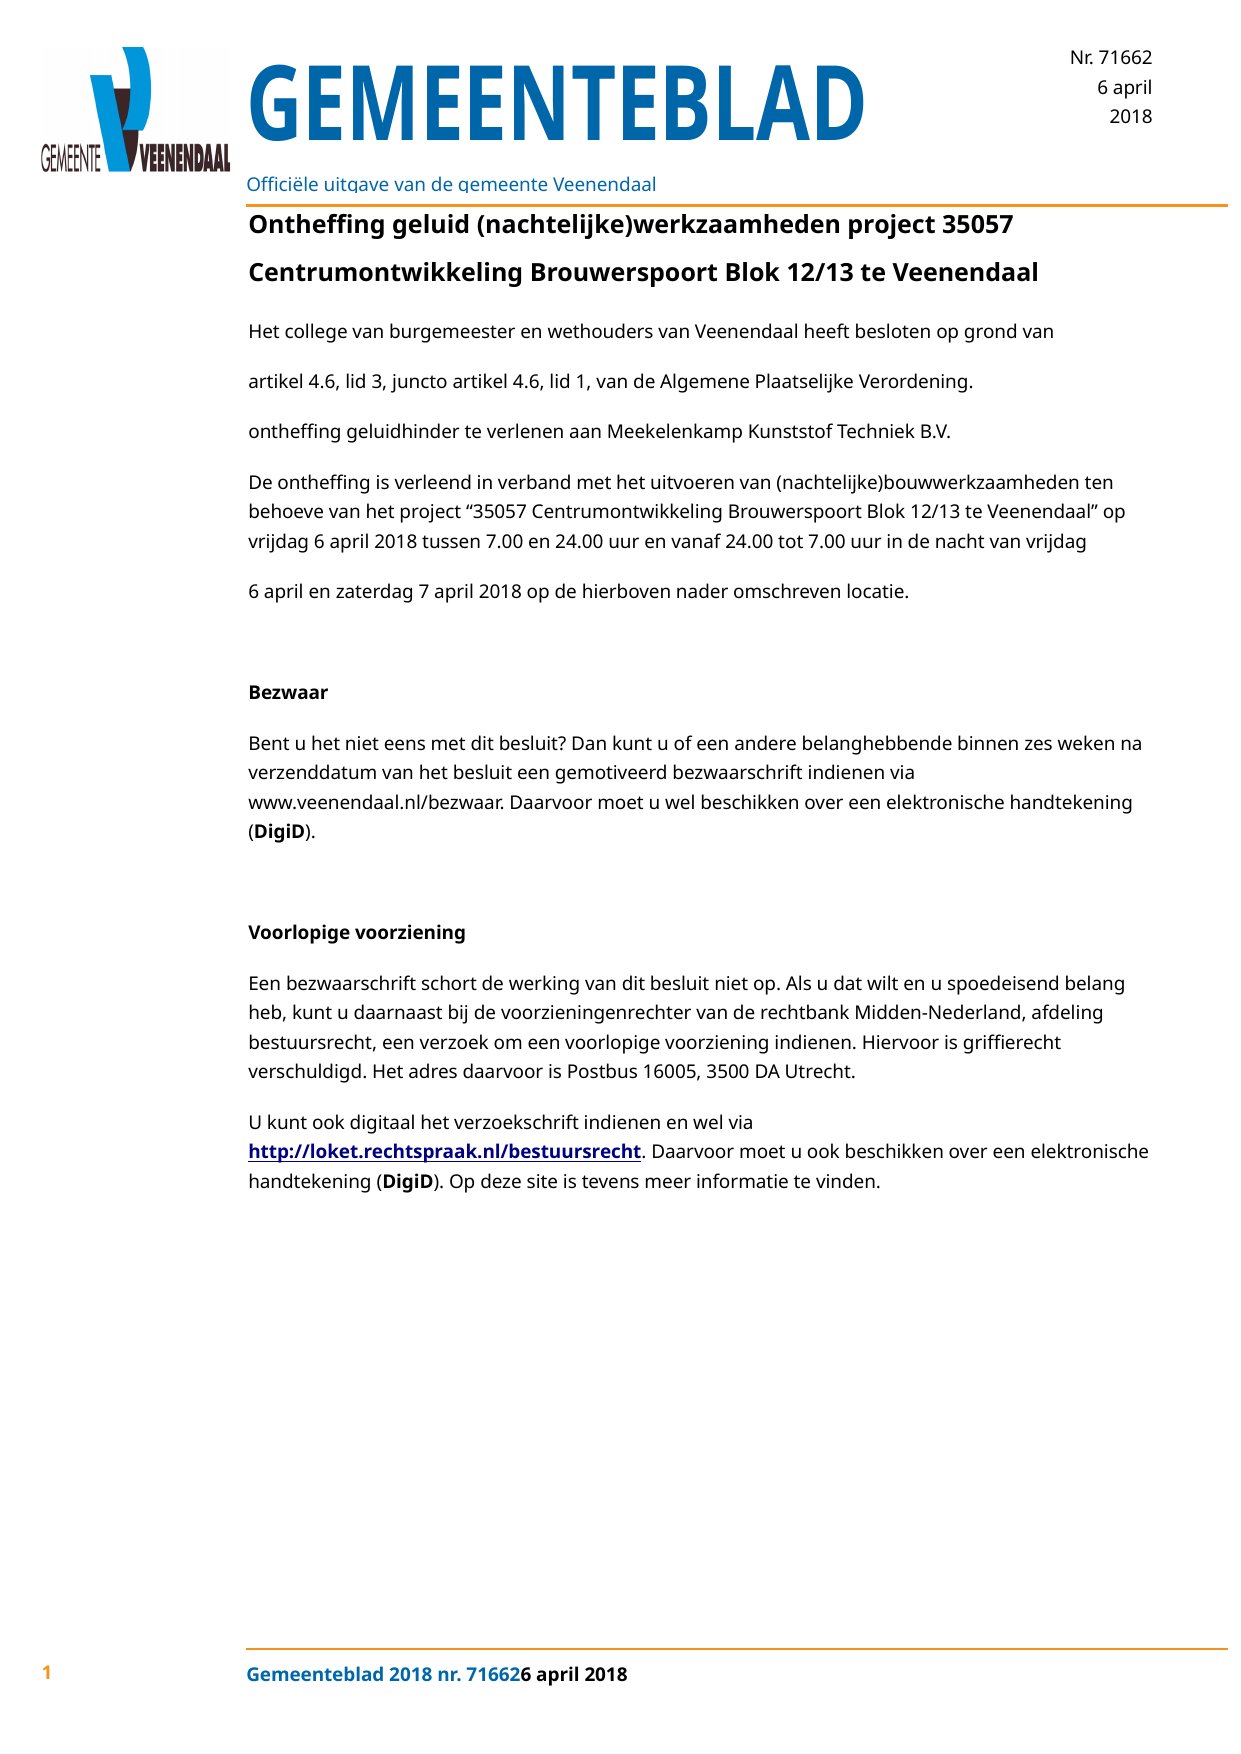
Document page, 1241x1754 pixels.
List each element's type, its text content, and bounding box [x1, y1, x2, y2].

text artikel 4.6, lid 3, juncto artikel 4.6, lid 1, van de Algemene Plaatselijke Verordening. [248, 368, 1152, 394]
picture [41, 47, 130, 172]
text Ontheffing geluid (nachtelijke)werkzaamheden project 35057 Centrumontwikkeling Brouwerspoort Blok 12/13 te Veenendaal [248, 207, 1152, 288]
text Voorlopige voorziening [248, 919, 1152, 945]
text Een bezwaarschrift schort de werking van dit besluit niet op. Als u dat wilt en u spoedeisend belang heb, kunt u daarnaast bij de voorzieningenrechter van de rechtbank Midden-Nederland, afdeling bestuursrecht, een verzoek om een voorlopige voorziening indienen. Hiervoor is griffierecht verschuldigd. Het adres daarvoor is Postbus 16005, 3500 DA Utrecht. [248, 970, 1152, 1084]
text De ontheffing is verleend in verband met het uitvoeren van (nachtelijke)bouwwerkzaamheden ten behoeve van het project “35057 Centrumontwikkeling Brouwerspoort Blok 12/13 te Veenendaal” op vrijdag 6 april 2018 tussen 7.00 en 24.00 uur en vanaf 24.00 tot 7.00 uur in de nacht van vrijdag [248, 469, 1152, 554]
text ontheffing geluidhinder te verlenen aan Meekelenkamp Kunststof Techniek B.V. [248, 419, 1152, 444]
text 6 april en zaterdag 7 april 2018 op de hierboven nader omschreven locatie. [248, 579, 1152, 604]
text Bent u het niet eens met dit besluit? Dan kunt u of een andere belanghebbende binnen zes weken na verzenddatum van het besluit een gemotiveerd bezwaarschrift indienen via www.veenendaal.nl/bezwaar. Daarvoor moet u wel beschikken over een elektronische handtekening (DigiD). [248, 730, 1152, 844]
text U kunt ook digitaal het verzoekschrift indienen en wel via http://loket.rechtspraak.nl/bestuursrecht. Daarvoor moet u ook beschikken over een elektronische handtekening (DigiD). Op deze site is tevens meer informatie te vinden. [248, 1109, 1152, 1194]
picture [123, 47, 231, 172]
text Het college van burgemeester en wethouders van Veenendaal heeft besloten op grond van [248, 318, 1152, 344]
text Bezwaar [248, 679, 1152, 705]
